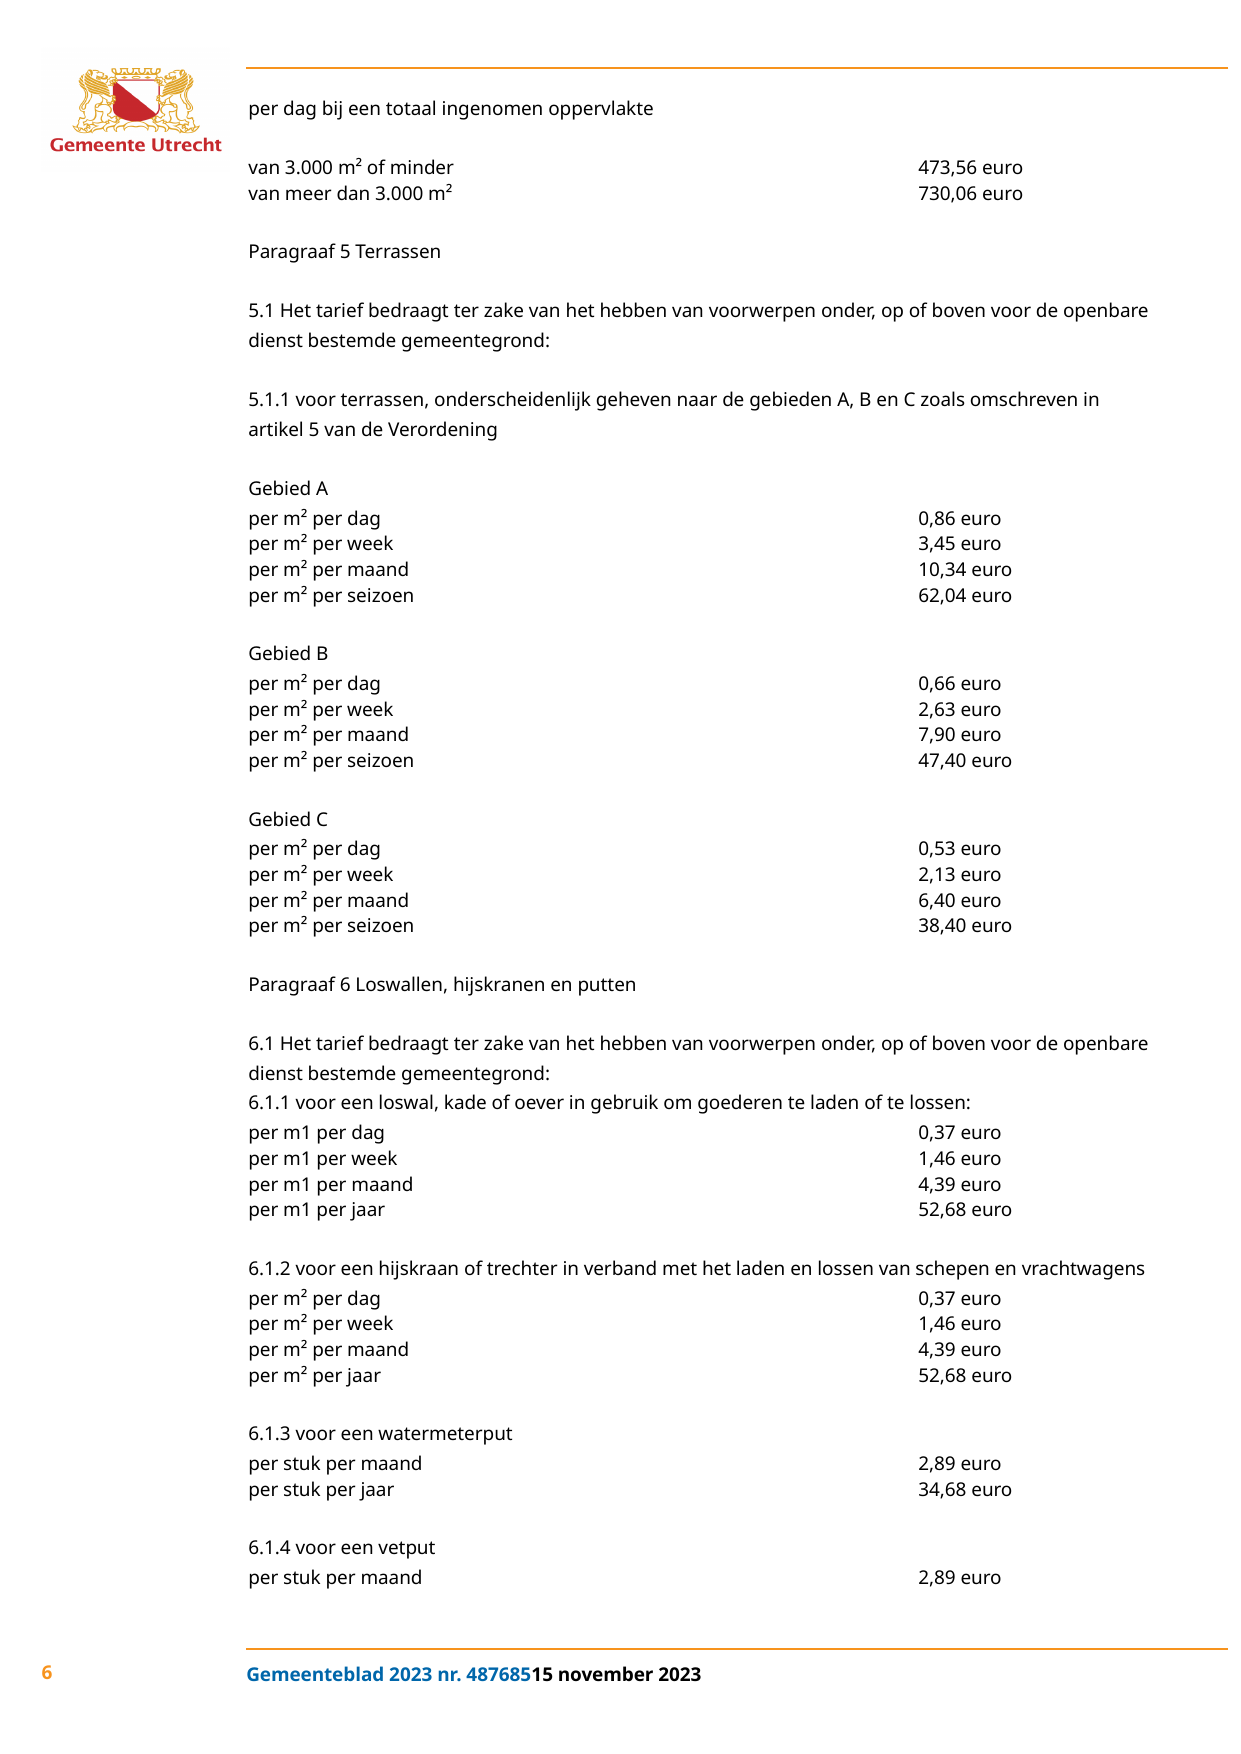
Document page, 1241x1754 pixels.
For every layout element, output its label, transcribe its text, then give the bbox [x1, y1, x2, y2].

table_cell 1,46 euro [918, 1145, 1152, 1171]
text 5.1.1 voor terrassen, onderscheidenlijk geheven naar de gebieden A, B en C zoals omschreven in artikel 5 van de Verordening [248, 386, 1152, 442]
table_cell per m² per jaar [248, 1362, 918, 1388]
table_cell 2,63 euro [918, 696, 1152, 722]
table_header 473,56 euro [918, 154, 1152, 180]
table_cell per m1 per jaar [248, 1196, 918, 1222]
table_cell per m² per maand [248, 1336, 918, 1362]
table_header 0,53 euro [918, 836, 1152, 861]
table_cell 730,06 euro [918, 180, 1152, 206]
text 6.1 Het tarief bedraagt ter zake van het hebben van voorwerpen onder, op of boven voor de openbare dienst bestemde gemeentegrond: [248, 1030, 1152, 1086]
table_cell per m² per maand [248, 722, 918, 747]
text 6.1.3 voor een watermeterput [248, 1420, 1152, 1446]
table_header per m² per dag [248, 505, 918, 530]
table_cell per m1 per week [248, 1145, 918, 1171]
table_header 0,86 euro [918, 505, 1152, 530]
table_header 0,37 euro [918, 1285, 1152, 1310]
table_cell 62,04 euro [918, 582, 1152, 608]
table_header per m² per dag [248, 670, 918, 696]
table_cell 47,40 euro [918, 747, 1152, 773]
table_header 2,89 euro [918, 1450, 1152, 1476]
text Gebied A [248, 475, 1152, 501]
table_header per stuk per maand [248, 1564, 918, 1590]
table_cell per m² per maand [248, 556, 918, 582]
table_header 2,89 euro [918, 1564, 1152, 1590]
text 5.1 Het tarief bedraagt ter zake van het hebben van voorwerpen onder, op of boven voor de openbare dienst bestemde gemeentegrond: [248, 297, 1152, 353]
text per dag bij een totaal ingenomen oppervlakte [248, 95, 1152, 121]
table_cell per m² per seizoen [248, 582, 918, 608]
text Paragraaf 6 Loswallen, hijskranen en putten [248, 971, 1152, 997]
text Gebied B [248, 640, 1152, 666]
table_cell 38,40 euro [918, 913, 1152, 938]
text 6.1.4 voor een vetput [248, 1534, 1152, 1560]
text 6.1.2 voor een hijskraan of trechter in verband met het laden en lossen van schepen en vrachtwagens [248, 1255, 1152, 1281]
table_cell 6,40 euro [918, 887, 1152, 913]
text 6.1.1 voor een loswal, kade of oever in gebruik om goederen te laden of te lossen: [248, 1089, 1152, 1115]
table_cell 1,46 euro [918, 1310, 1152, 1336]
table_cell per m² per week [248, 1310, 918, 1336]
table_cell per m² per week [248, 696, 918, 722]
table_cell per m² per week [248, 530, 918, 556]
table_cell per m² per maand [248, 887, 918, 913]
table_header 0,66 euro [918, 670, 1152, 696]
table_cell per m² per seizoen [248, 913, 918, 938]
table_header per m1 per dag [248, 1119, 918, 1145]
table_cell per m1 per maand [248, 1171, 918, 1196]
text Paragraaf 5 Terrassen [248, 238, 1152, 264]
table_cell 4,39 euro [918, 1336, 1152, 1362]
table_header van 3.000 m² of minder [248, 154, 918, 180]
table_header per m² per dag [248, 1285, 918, 1310]
table_header per m² per dag [248, 836, 918, 861]
picture [41, 47, 231, 172]
table_cell 3,45 euro [918, 530, 1152, 556]
table_cell 52,68 euro [918, 1196, 1152, 1222]
table_cell per stuk per jaar [248, 1476, 918, 1502]
table_cell 10,34 euro [918, 556, 1152, 582]
table_cell van meer dan 3.000 m² [248, 180, 918, 206]
table_header per stuk per maand [248, 1450, 918, 1476]
table_cell per m² per week [248, 861, 918, 887]
table_cell 34,68 euro [918, 1476, 1152, 1502]
table_cell 4,39 euro [918, 1171, 1152, 1196]
table_cell 7,90 euro [918, 722, 1152, 747]
table_cell 2,13 euro [918, 861, 1152, 887]
table_cell per m² per seizoen [248, 747, 918, 773]
text Gebied C [248, 806, 1152, 832]
table_cell 52,68 euro [918, 1362, 1152, 1388]
table_header 0,37 euro [918, 1119, 1152, 1145]
